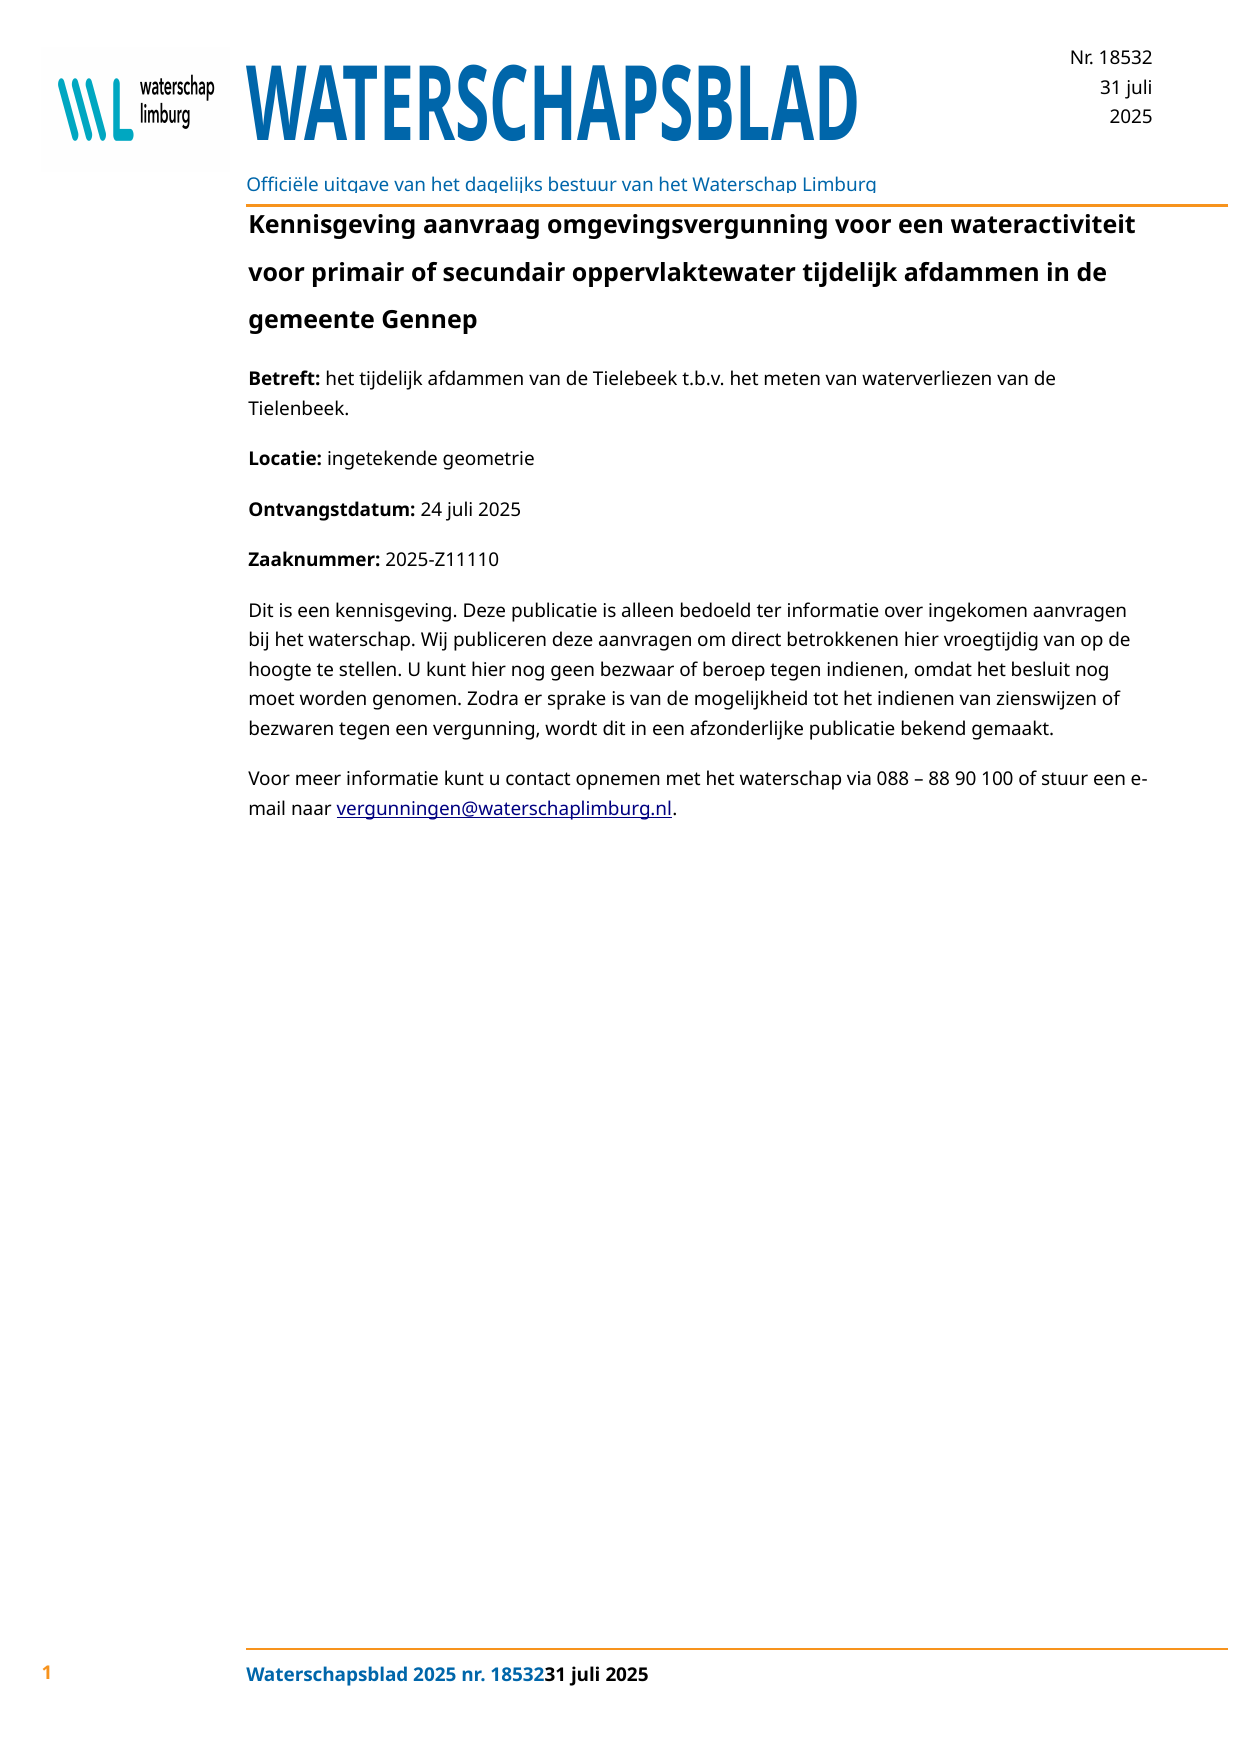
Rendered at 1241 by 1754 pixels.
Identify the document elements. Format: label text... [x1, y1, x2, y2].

text Kennisgeving aanvraag omgevingsvergunning voor een wateractiviteit voor primair of secundair oppervlaktewater tijdelijk afdammen in de gemeente Gennep [248, 207, 1152, 336]
text Betreft: het tijdelijk afdammen van de Tielebeek t.b.v. het meten van waterverliezen van de Tielenbeek. [248, 366, 1152, 421]
text Locatie: ingetekende geometrie [248, 446, 1152, 471]
text Dit is een kennisgeving. Deze publicatie is alleen bedoeld ter informatie over ingekomen aanvragen bij het waterschap. Wij publiceren deze aanvragen om direct betrokkenen hier vroegtijdig van op de hoogte te stellen. U kunt hier nog geen bezwaar of beroep tegen indienen, omdat het besluit nog moet worden genomen. Zodra er sprake is van de mogelijkheid tot het indienen van zienswijzen of bezwaren tegen een vergunning, wordt dit in een afzonderlijke publicatie bekend gemaakt. [248, 597, 1152, 741]
text Zaaknummer: 2025-Z11110 [248, 546, 1152, 572]
text Voor meer informatie kunt u contact opnemen met het waterschap via 088 – 88 90 100 of stuur een e-mail naar vergunningen@waterschaplimburg.nl. [248, 766, 1152, 821]
picture [41, 47, 231, 172]
text Ontvangstdatum: 24 juli 2025 [248, 496, 1152, 522]
